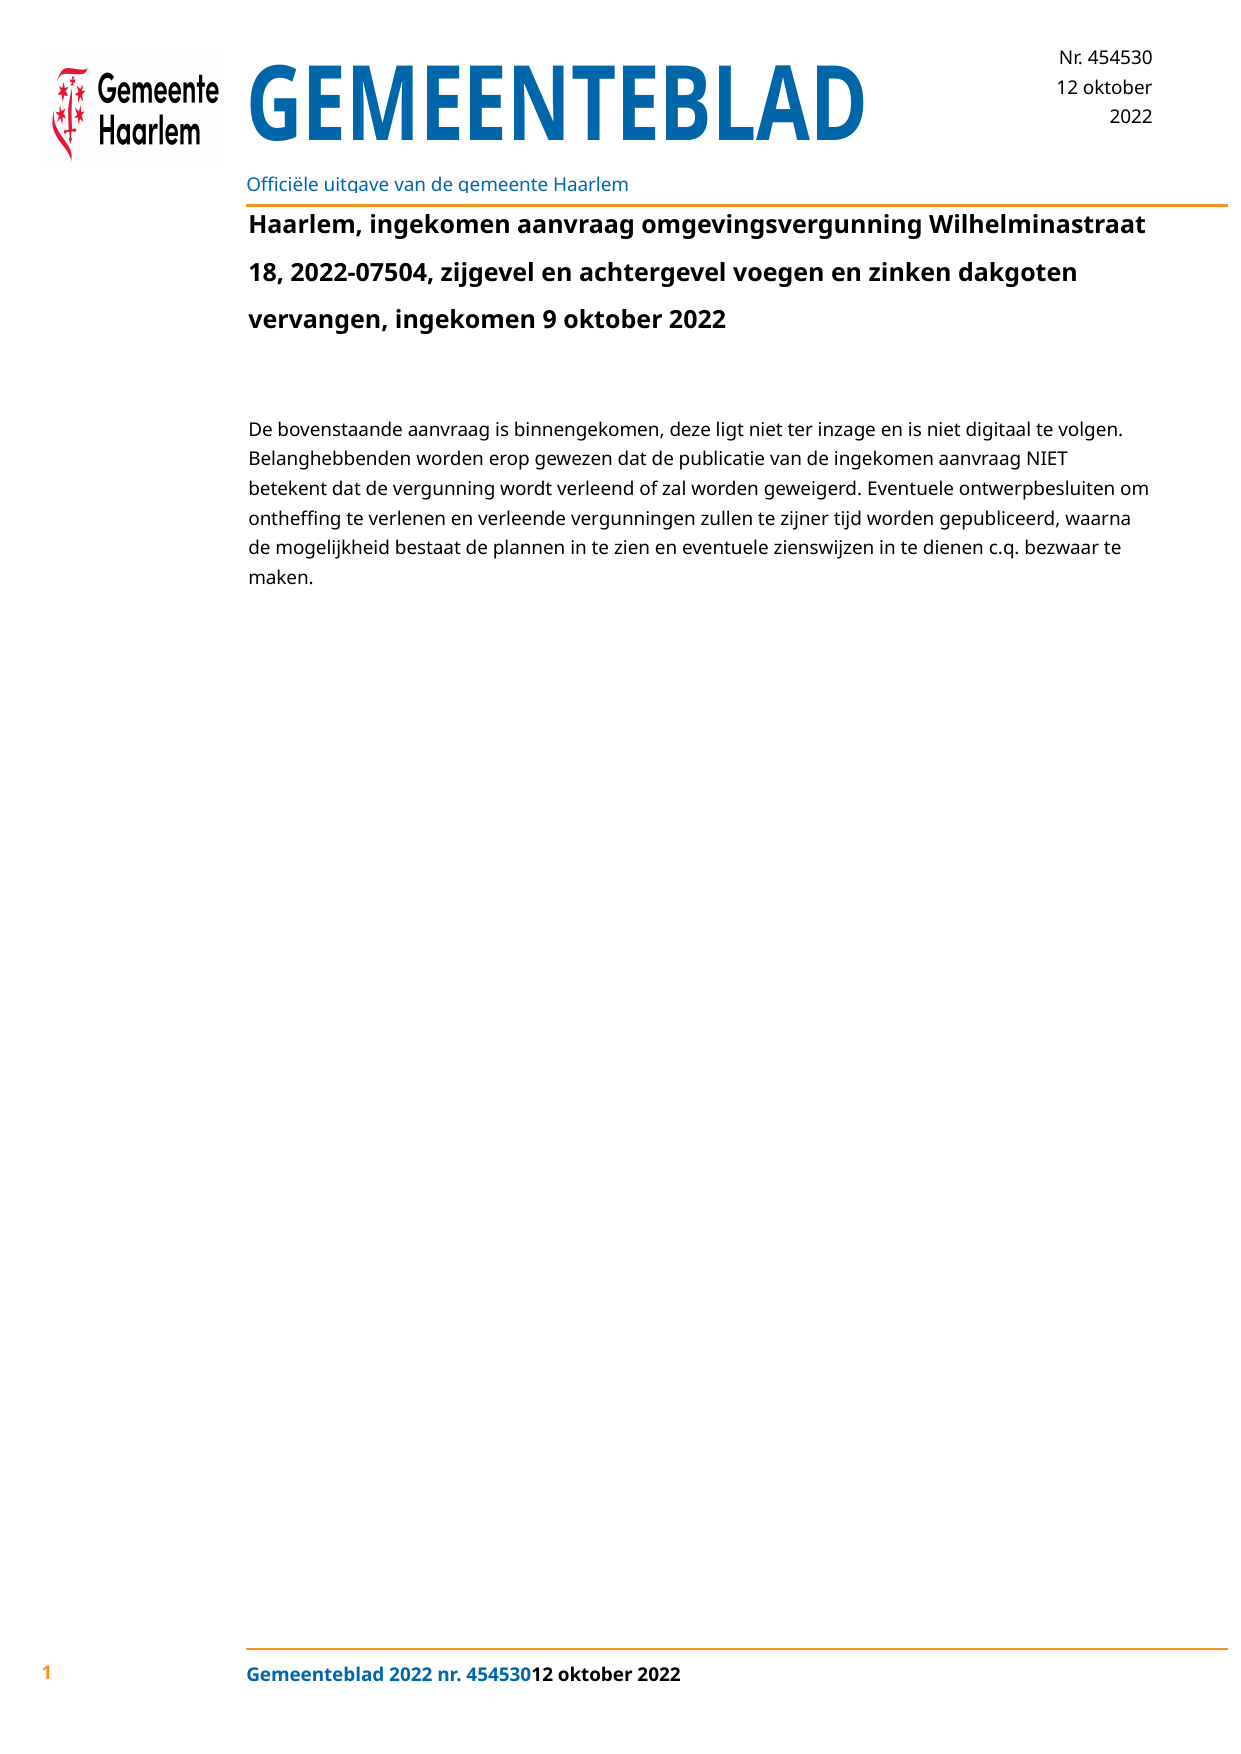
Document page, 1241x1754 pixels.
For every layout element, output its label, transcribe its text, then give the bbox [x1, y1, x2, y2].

picture [41, 47, 231, 172]
text De bovenstaande aanvraag is binnengekomen, deze ligt niet ter inzage en is niet digitaal te volgen. Belanghebbenden worden erop gewezen dat de publicatie van de ingekomen aanvraag NIET betekent dat de vergunning wordt verleend of zal worden geweigerd. Eventuele ontwerpbesluiten om ontheffing te verlenen en verleende vergunningen zullen te zijner tijd worden gepubliceerd, waarna de mogelijkheid bestaat de plannen in te zien en eventuele zienswijzen in te dienen c.q. bezwaar te maken. [248, 416, 1152, 589]
text Haarlem, ingekomen aanvraag omgevingsvergunning Wilhelminastraat 18, 2022-07504, zijgevel en achtergevel voegen en zinken dakgoten vervangen, ingekomen 9 oktober 2022 [248, 207, 1152, 336]
